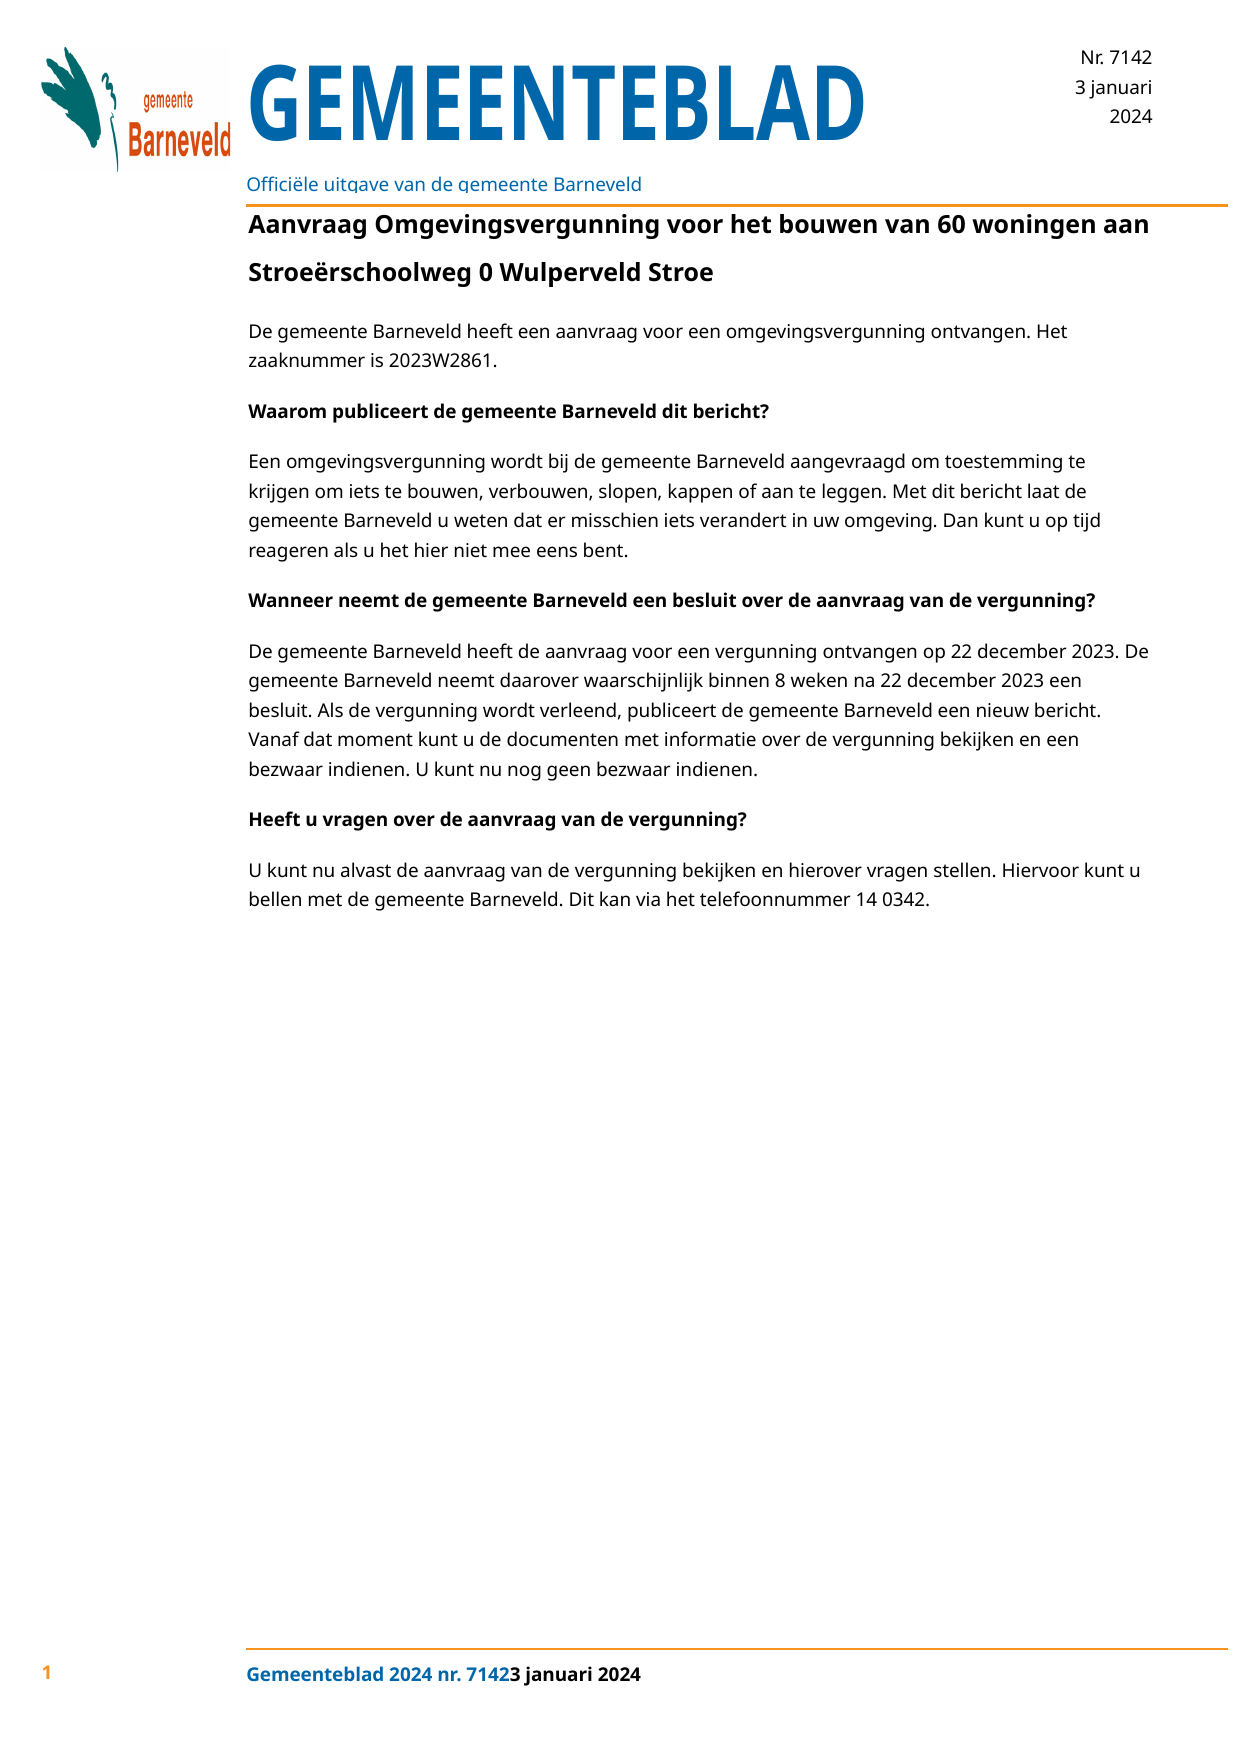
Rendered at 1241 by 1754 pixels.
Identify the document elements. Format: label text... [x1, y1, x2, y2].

text Een omgevingsvergunning wordt bij de gemeente Barneveld aangevraagd om toestemming te krijgen om iets te bouwen, verbouwen, slopen, kappen of aan te leggen. Met dit bericht laat de gemeente Barneveld u weten dat er misschien iets verandert in uw omgeving. Dan kunt u op tijd reageren als u het hier niet mee eens bent. [248, 448, 1152, 563]
picture [41, 47, 231, 172]
text U kunt nu alvast de aanvraag van de vergunning bekijken en hierover vragen stellen. Hiervoor kunt u bellen met de gemeente Barneveld. Dit kan via het telefoonnummer 14 0342. [248, 857, 1152, 912]
text De gemeente Barneveld heeft een aanvraag voor een omgevingsvergunning ontvangen. Het zaaknummer is 2023W2861. [248, 318, 1152, 373]
text Heeft u vragen over de aanvraag van de vergunning? [248, 807, 1152, 832]
text Wanneer neemt de gemeente Barneveld een besluit over de aanvraag van de vergunning? [248, 587, 1152, 613]
text Aanvraag Omgevingsvergunning voor het bouwen van 60 woningen aan Stroeërschoolweg 0 Wulperveld Stroe [248, 207, 1152, 288]
text Waarom publiceert de gemeente Barneveld dit bericht? [248, 398, 1152, 424]
text De gemeente Barneveld heeft de aanvraag voor een vergunning ontvangen op 22 december 2023. De gemeente Barneveld neemt daarover waarschijnlijk binnen 8 weken na 22 december 2023 een besluit. Als de vergunning wordt verleend, publiceert de gemeente Barneveld een nieuw bericht. Vanaf dat moment kunt u de documenten met informatie over de vergunning bekijken en een bezwaar indienen. U kunt nu nog geen bezwaar indienen. [248, 638, 1152, 782]
